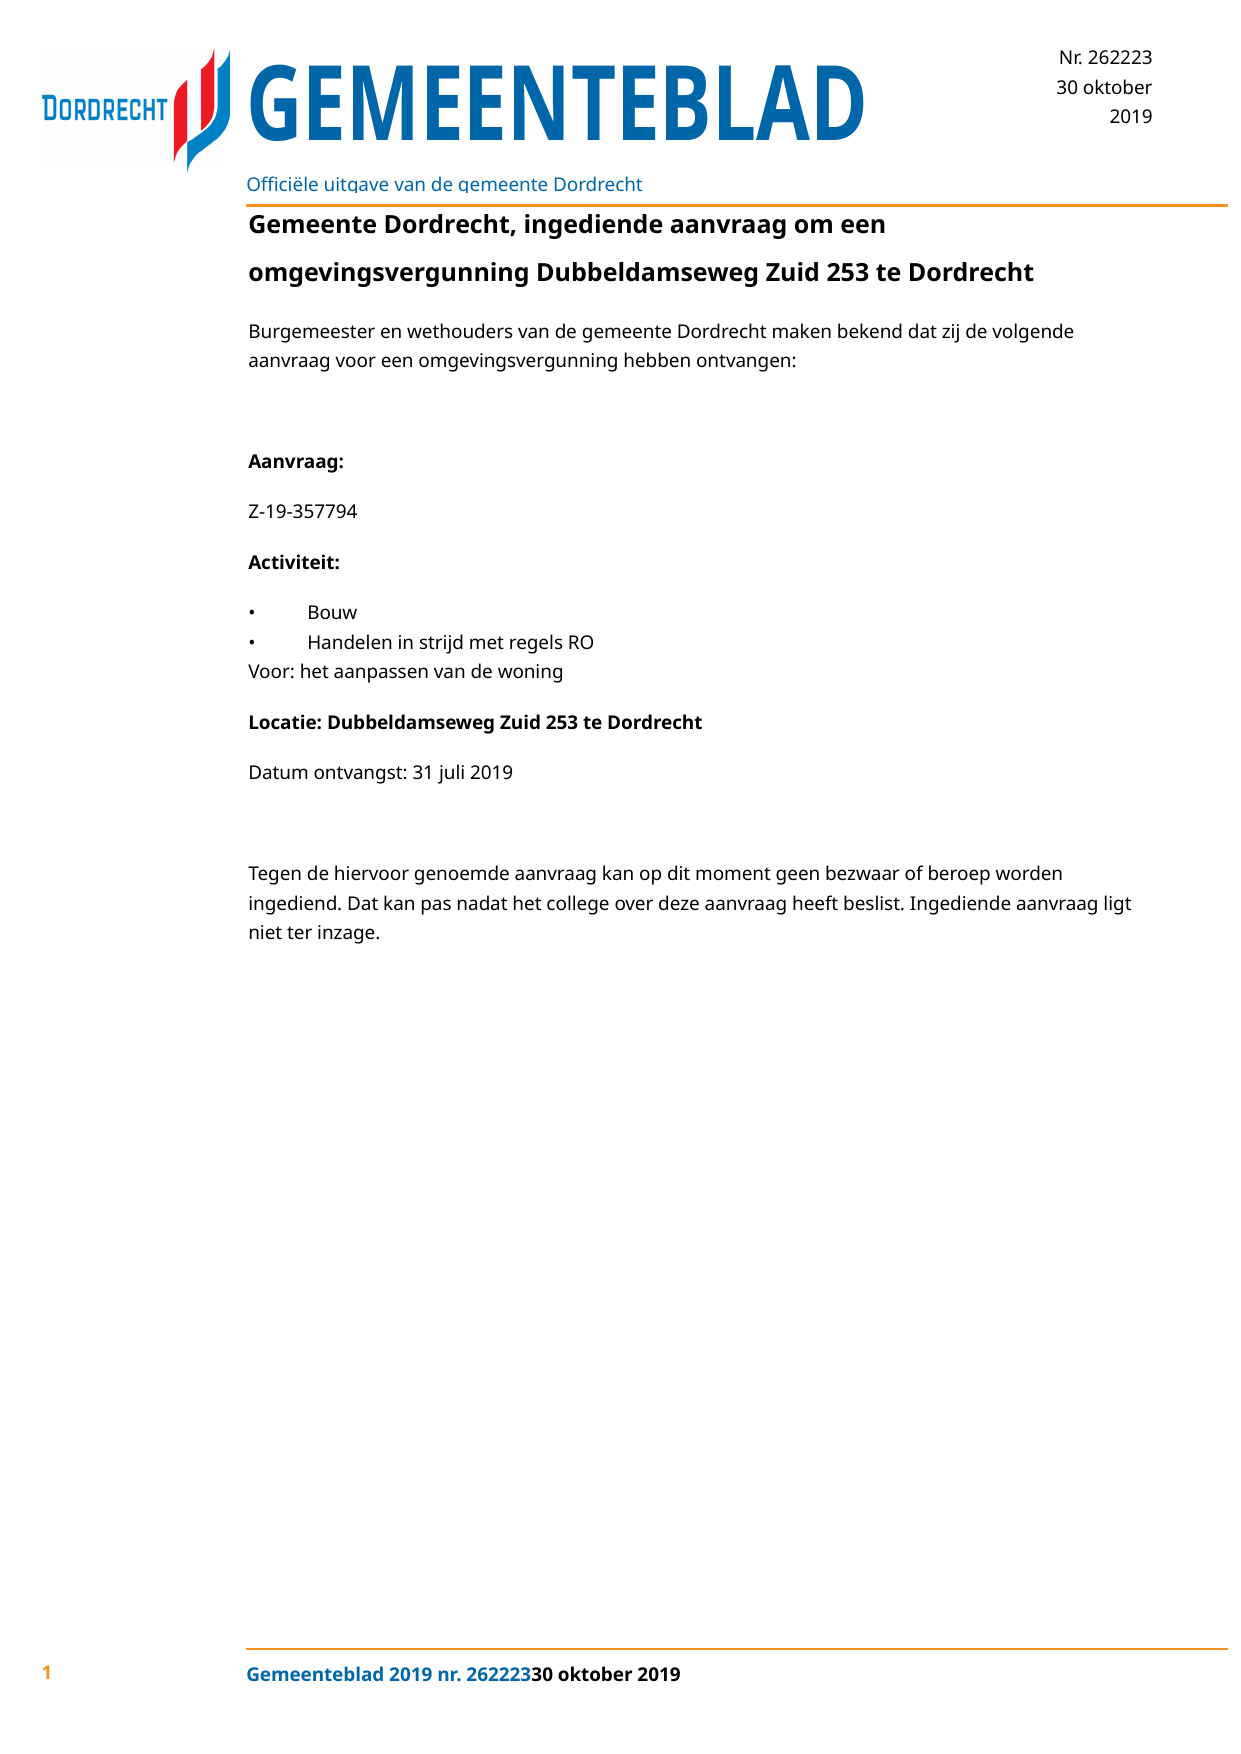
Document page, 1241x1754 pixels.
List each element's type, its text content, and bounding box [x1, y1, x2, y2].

picture [41, 47, 231, 172]
text Tegen de hiervoor genoemde aanvraag kan op dit moment geen bezwaar of beroep worden ingediend. Dat kan pas nadat het college over deze aanvraag heeft beslist. Ingediende aanvraag ligt niet ter inzage. [248, 860, 1152, 945]
text Gemeente Dordrecht, ingediende aanvraag om een omgevingsvergunning Dubbeldamseweg Zuid 253 te Dordrecht [248, 207, 1152, 288]
text Burgemeester en wethouders van de gemeente Dordrecht maken bekend dat zij de volgende aanvraag voor een omgevingsvergunning hebben ontvangen: [248, 318, 1152, 373]
list Handelen in strijd met regels RO [248, 629, 1152, 655]
text Voor: het aanpassen van de woning [248, 659, 1152, 684]
text Activiteit: [248, 549, 1152, 575]
text Locatie: Dubbeldamseweg Zuid 253 te Dordrecht [248, 709, 1152, 735]
text Z-19-357794 [248, 499, 1152, 524]
text Datum ontvangst: 31 juli 2019 [248, 759, 1152, 785]
text Aanvraag: [248, 448, 1152, 474]
list Bouw [248, 599, 1152, 625]
